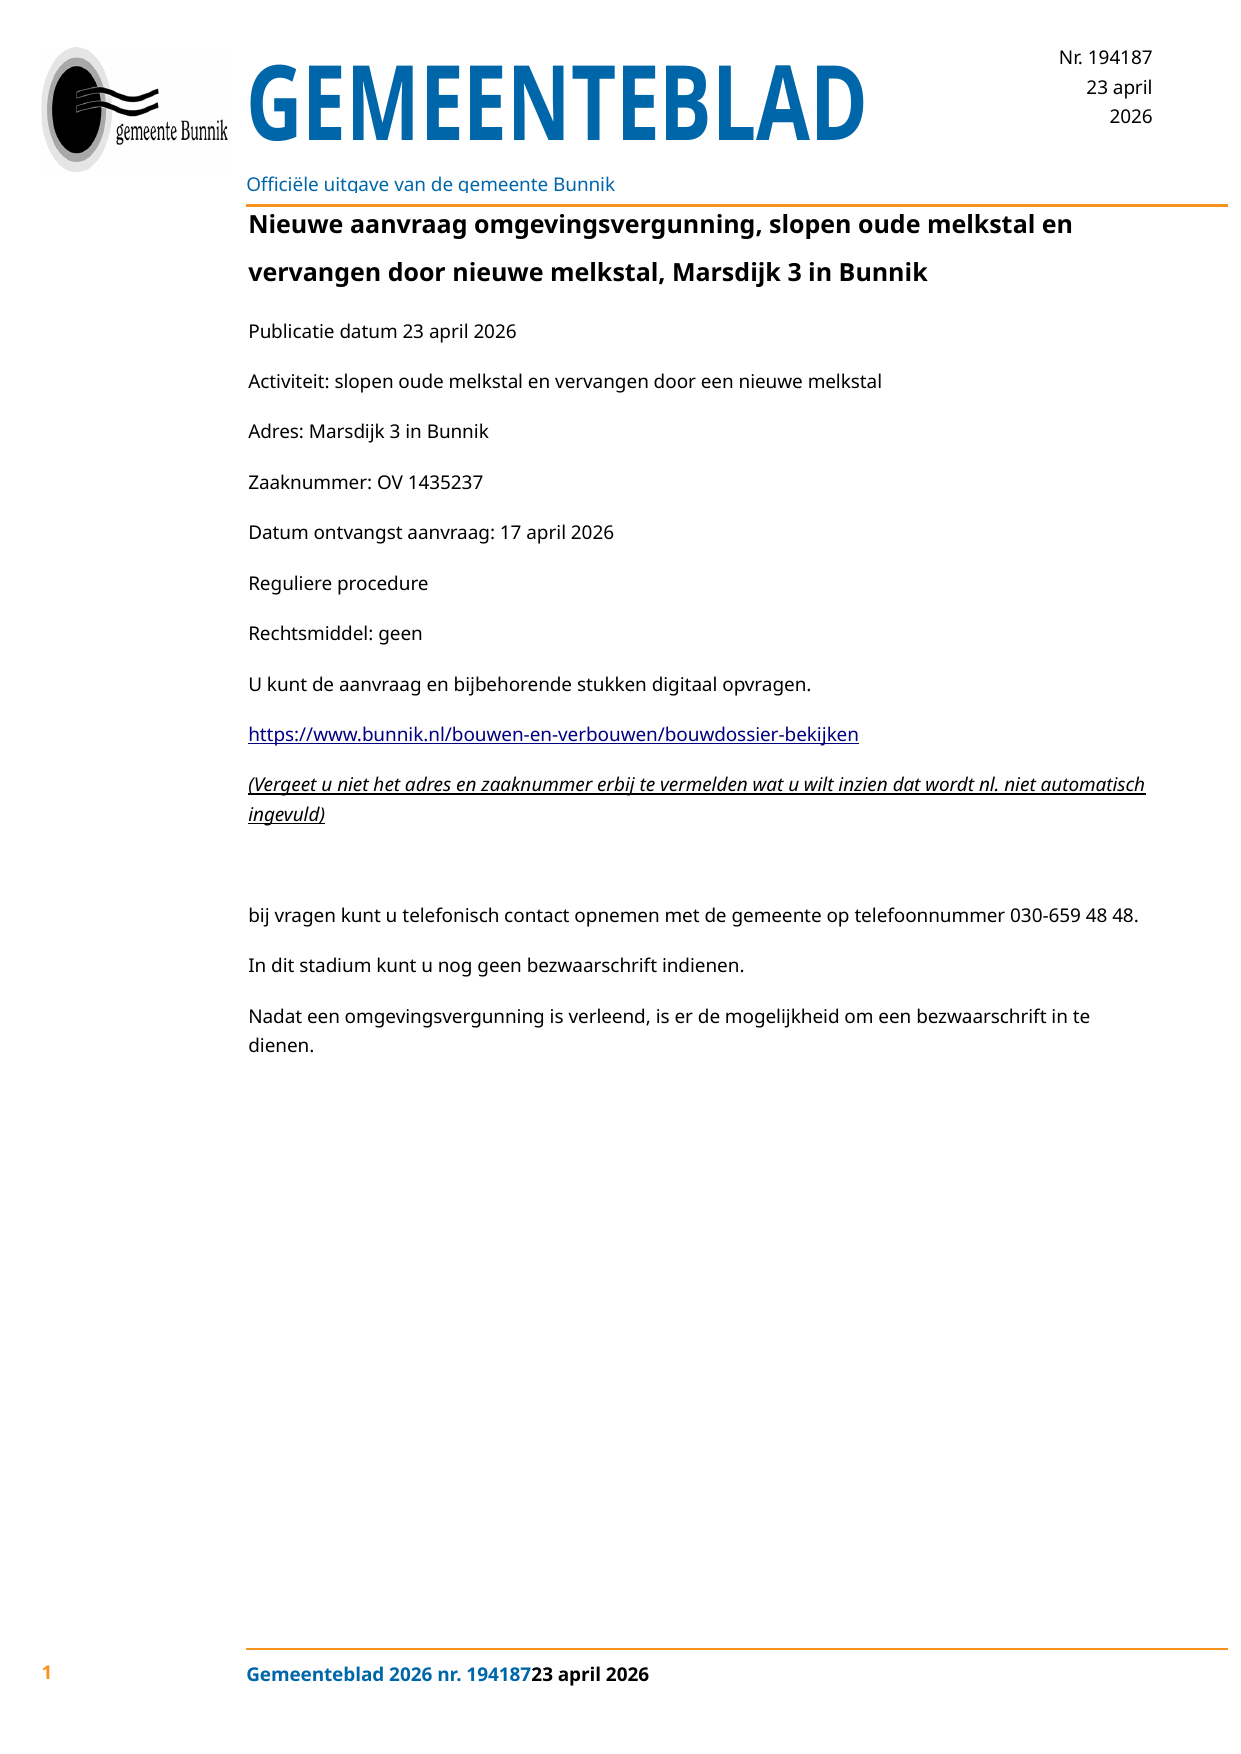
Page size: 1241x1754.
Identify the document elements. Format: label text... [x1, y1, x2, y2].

picture [41, 47, 231, 172]
text Publicatie datum 23 april 2026 [248, 318, 1152, 344]
text (Vergeet u niet het adres en zaaknummer erbij te vermelden wat u wilt inzien dat wordt nl. niet automatisch ingevuld) [248, 772, 1152, 827]
text Nieuwe aanvraag omgevingsvergunning, slopen oude melkstal en vervangen door nieuwe melkstal, Marsdijk 3 in Bunnik [248, 207, 1152, 288]
text Rechtsmiddel: geen [248, 620, 1152, 646]
text bij vragen kunt u telefonisch contact opnemen met de gemeente op telefoonnummer 030-659 48 48. [248, 902, 1152, 928]
text Adres: Marsdijk 3 in Bunnik [248, 419, 1152, 444]
text Datum ontvangst aanvraag: 17 april 2026 [248, 519, 1152, 545]
text Nadat een omgevingsvergunning is verleend, is er de mogelijkheid om een bezwaarschrift in te dienen. [248, 1003, 1152, 1058]
text U kunt de aanvraag en bijbehorende stukken digitaal opvragen. [248, 671, 1152, 697]
text https://www.bunnik.nl/bouwen-en-verbouwen/bouwdossier-bekijken [248, 721, 1152, 747]
text Activiteit: slopen oude melkstal en vervangen door een nieuwe melkstal [248, 368, 1152, 394]
text In dit stadium kunt u nog geen bezwaarschrift indienen. [248, 952, 1152, 978]
text Reguliere procedure [248, 570, 1152, 596]
text Zaaknummer: OV 1435237 [248, 469, 1152, 495]
